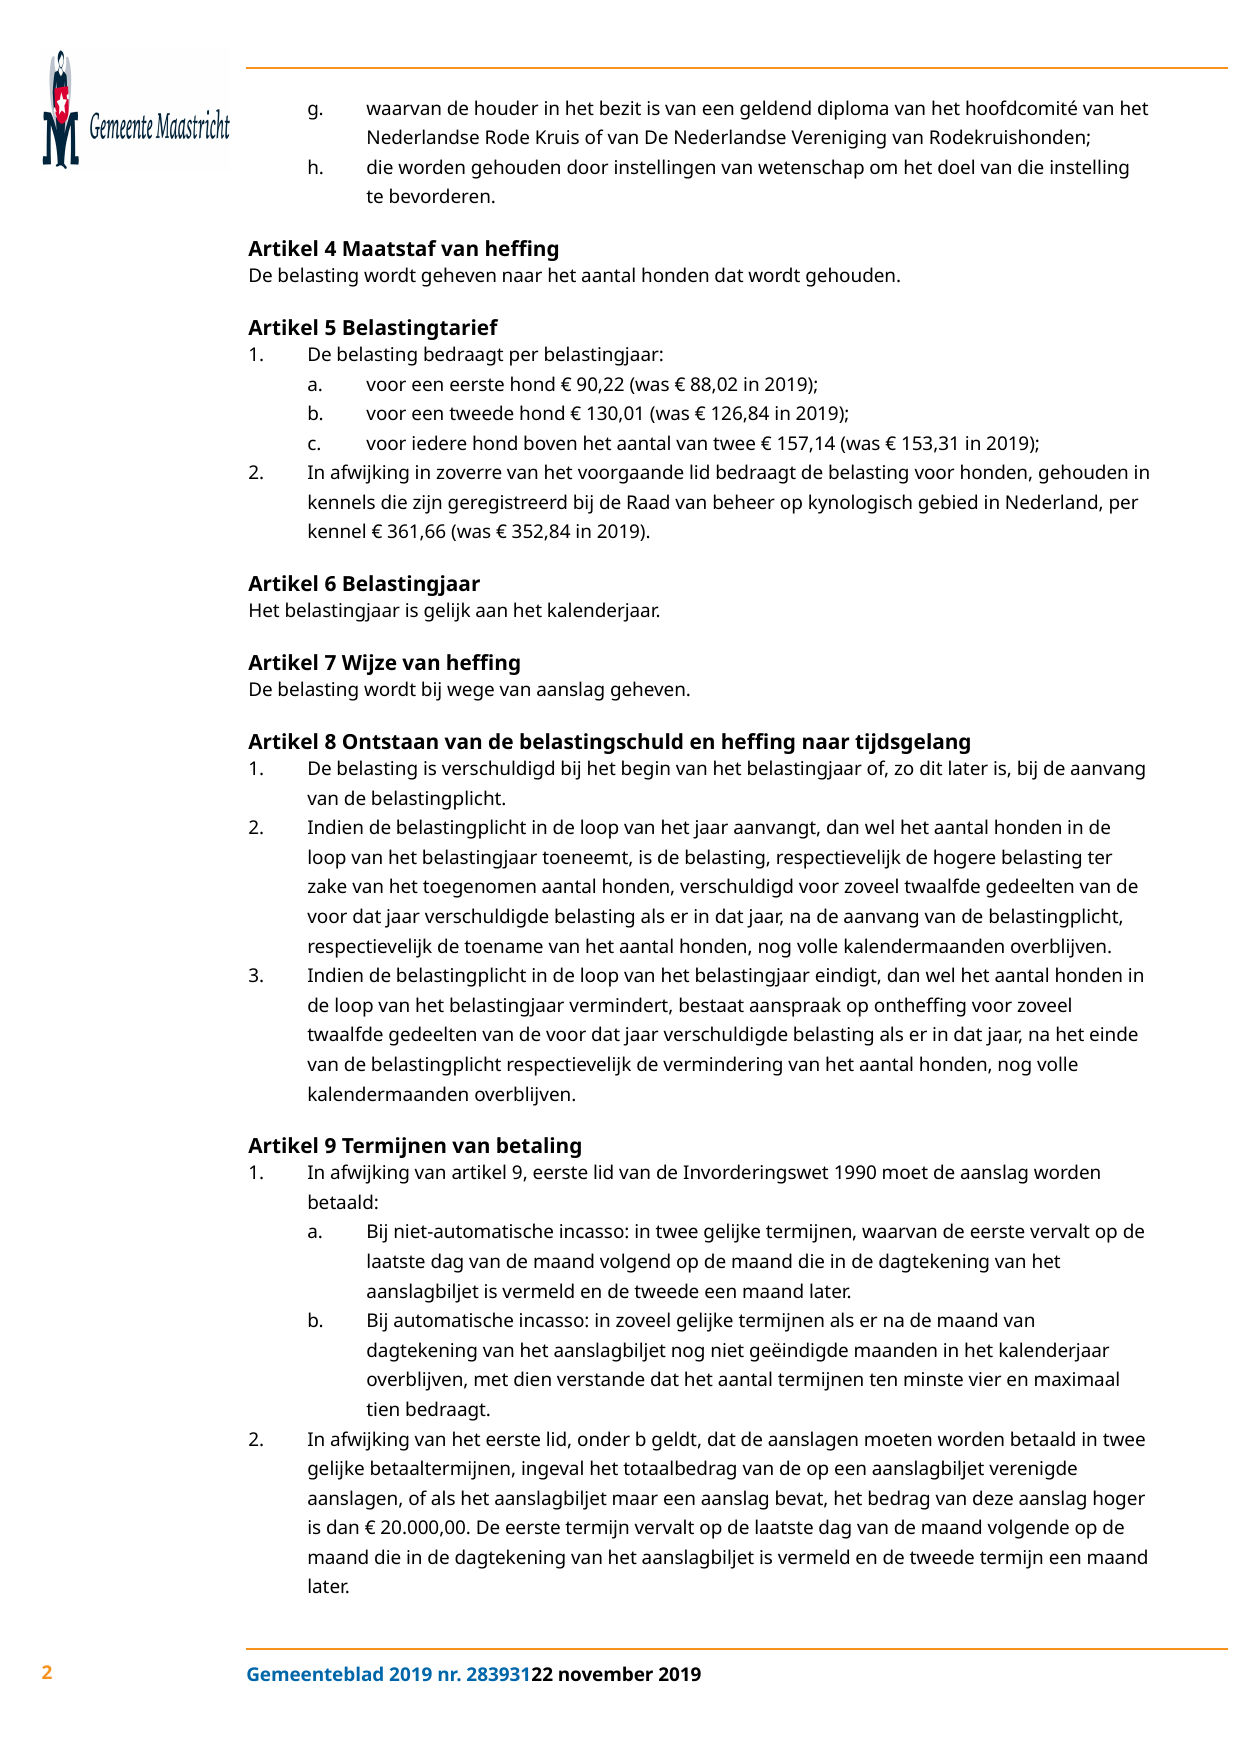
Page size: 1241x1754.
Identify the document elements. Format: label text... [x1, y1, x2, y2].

list In afwijking van het eerste lid, onder b geldt, dat de aanslagen moeten worden betaald in twee gelijke betaaltermijnen, ingeval het totaalbedrag van de op een aanslagbiljet verenigde aanslagen, of als het aanslagbiljet maar een aanslag bevat, het bedrag van deze aanslag hoger is dan € 20.000,00. De eerste termijn vervalt op de laatste dag van de maand volgende op de maand die in de dagtekening van het aanslagbiljet is vermeld en de tweede termijn een maand later. [248, 1426, 1152, 1599]
text Artikel 9 Termijnen van betaling [248, 1131, 1152, 1159]
list Indien de belastingplicht in de loop van het belastingjaar eindigt, dan wel het aantal honden in de loop van het belastingjaar vermindert, bestaat aanspraak op ontheffing voor zoveel twaalfde gedeelten van de voor dat jaar verschuldigde belasting als er in dat jaar, na het einde van de belastingplicht respectievelijk de vermindering van het aantal honden, nog volle kalendermaanden overblijven. [248, 962, 1152, 1106]
list Bij niet-automatische incasso: in twee gelijke termijnen, waarvan de eerste vervalt op de laatste dag van de maand volgend op de maand die in de dagtekening van het aanslagbiljet is vermeld en de tweede een maand later. [307, 1219, 1152, 1304]
list voor iedere hond boven het aantal van twee € 157,14 (was € 153,31 in 2019); [307, 430, 1152, 456]
text Artikel 8 Ontstaan van de belastingschuld en heffing naar tijdsgelang [248, 727, 1152, 755]
list die worden gehouden door instellingen van wetenschap om het doel van die instelling te bevorderen. [307, 154, 1152, 209]
text De belasting wordt bij wege van aanslag geheven. [248, 676, 1152, 702]
list Indien de belastingplicht in de loop van het jaar aanvangt, dan wel het aantal honden in de loop van het belastingjaar toeneemt, is de belasting, respectievelijk de hogere belasting ter zake van het toegenomen aantal honden, verschuldigd voor zoveel twaalfde gedeelten van de voor dat jaar verschuldigde belasting als er in dat jaar, na de aanvang van de belastingplicht, respectievelijk de toename van het aantal honden, nog volle kalendermaanden overblijven. [248, 814, 1152, 958]
text Artikel 6 Belastingjaar [248, 569, 1152, 598]
text De belasting wordt geheven naar het aantal honden dat wordt gehouden. [248, 262, 1152, 288]
text Artikel 4 Maatstaf van heffing [248, 234, 1152, 262]
text Artikel 5 Belastingtarief [248, 313, 1152, 341]
text Het belastingjaar is gelijk aan het kalenderjaar. [248, 598, 1152, 623]
text Artikel 7 Wijze van heffing [248, 648, 1152, 676]
picture [41, 47, 231, 172]
list waarvan de houder in het bezit is van een geldend diploma van het hoofdcomité van het Nederlandse Rode Kruis of van De Nederlandse Vereniging van Rodekruishonden; [307, 95, 1152, 150]
list voor een tweede hond € 130,01 (was € 126,84 in 2019); [307, 400, 1152, 426]
list Bij automatische incasso: in zoveel gelijke termijnen als er na de maand van dagtekening van het aanslagbiljet nog niet geëindigde maanden in het kalenderjaar overblijven, met dien verstande dat het aantal termijnen ten minste vier en maximaal tien bedraagt. [307, 1307, 1152, 1422]
list In afwijking in zoverre van het voorgaande lid bedraagt de belasting voor honden, gehouden in kennels die zijn geregistreerd bij de Raad van beheer op kynologisch gebied in Nederland, per kennel € 361,66 (was € 352,84 in 2019). [248, 459, 1152, 544]
list De belasting is verschuldigd bij het begin van het belastingjaar of, zo dit later is, bij de aanvang van de belastingplicht. [248, 755, 1152, 811]
list voor een eerste hond € 90,22 (was € 88,02 in 2019); [307, 371, 1152, 397]
list De belasting bedraagt per belastingjaar: [248, 341, 1152, 367]
list In afwijking van artikel 9, eerste lid van de Invorderingswet 1990 moet de aanslag worden betaald: [248, 1159, 1152, 1215]
